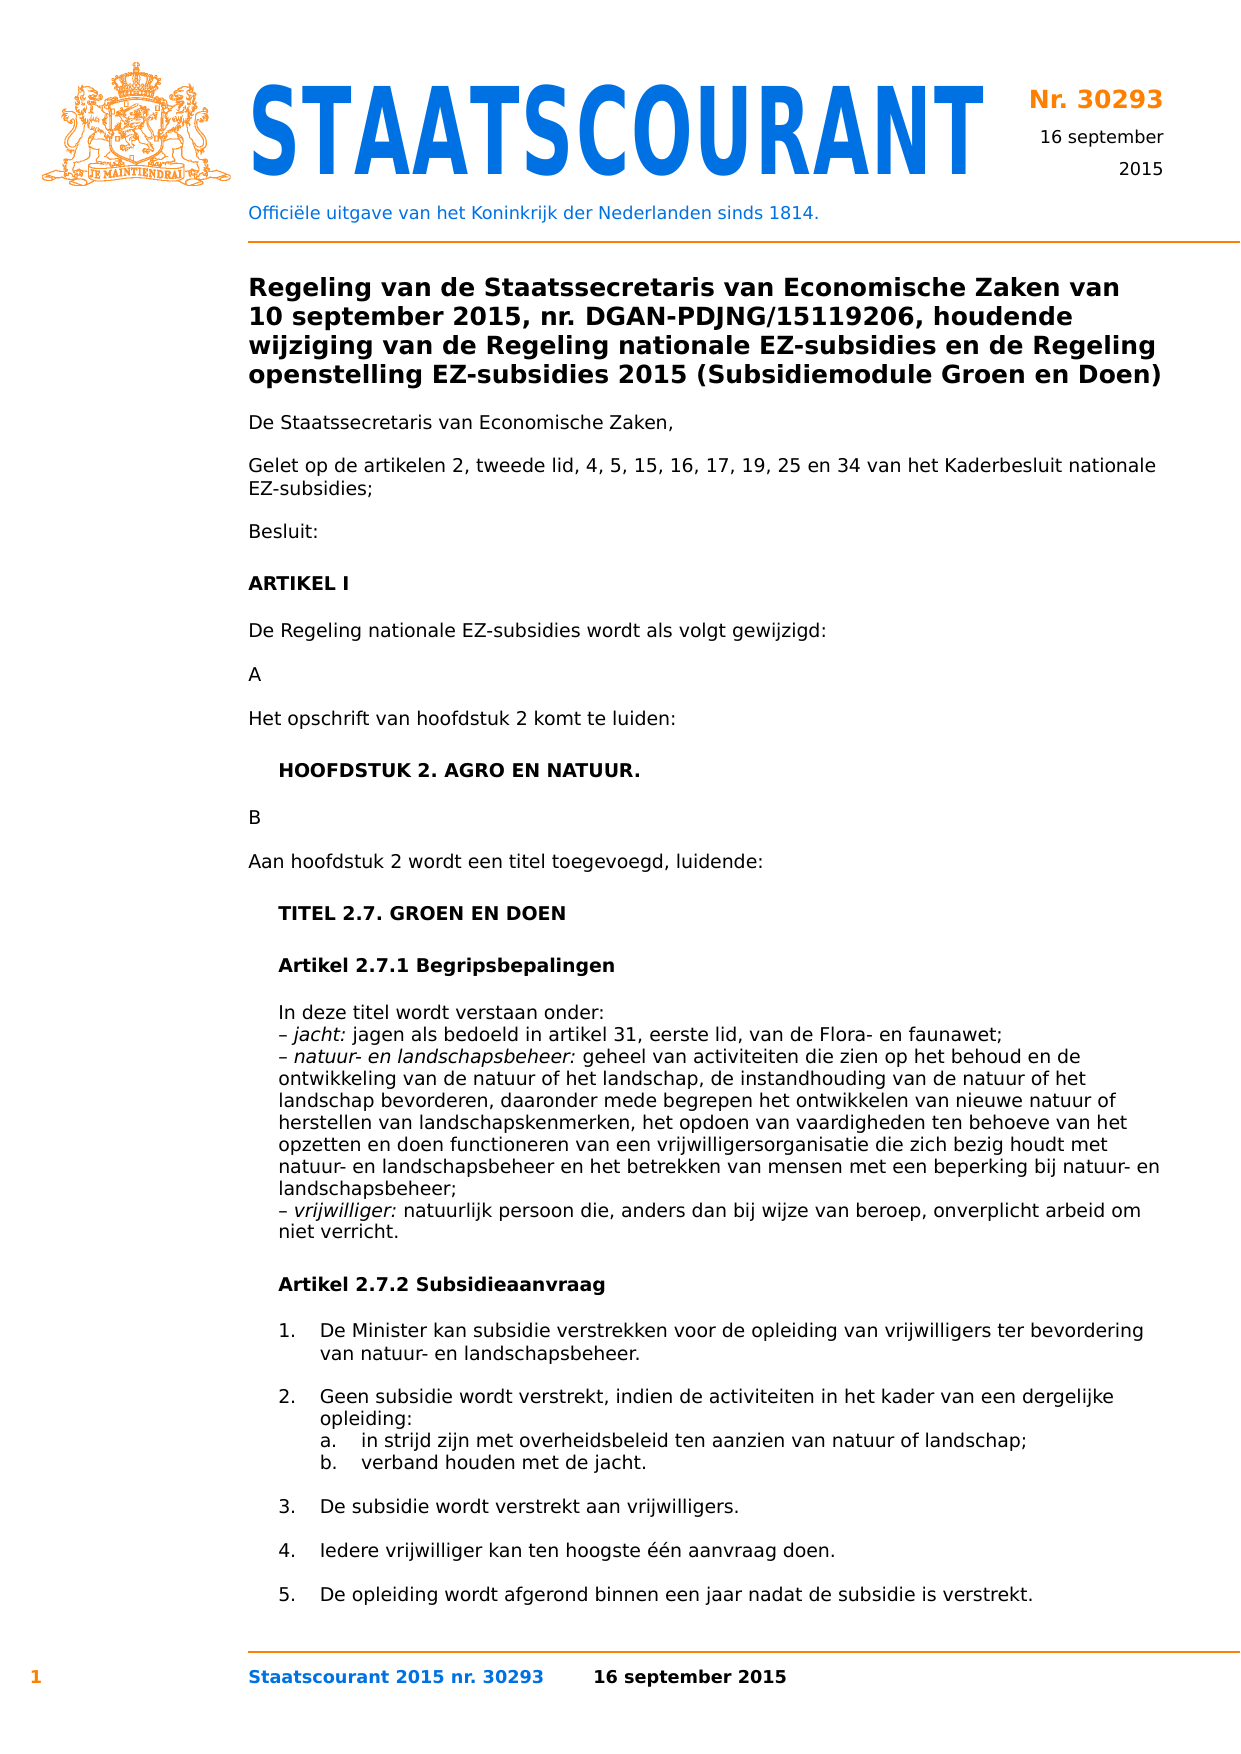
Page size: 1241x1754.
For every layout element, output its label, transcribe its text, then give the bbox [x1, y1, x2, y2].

subtitle Artikel 2.7.1 Begripsbepalingen [278, 955, 1163, 977]
subtitle Artikel 2.7.2 Subsidieaanvraag [278, 1273, 1163, 1295]
subtitle ARTIKEL I [248, 573, 1163, 595]
text De Staatssecretaris van Economische Zaken, [248, 412, 1163, 433]
text De Regeling nationale EZ-subsidies wordt als volgt gewijzigd: [248, 620, 1163, 642]
text 4. Iedere vrijwilliger kan ten hoogste één aanvraag doen. [278, 1540, 1163, 1562]
text 1. De Minister kan subsidie verstrekken voor de opleiding van vrijwilligers ter bevordering van natuur- en landschapsbeheer. [278, 1320, 1163, 1364]
table_header Nr. 30293 [998, 62, 1240, 121]
text Aan hoofdstuk 2 wordt een titel toegevoegd, luidende: [248, 851, 1163, 873]
subtitle Regeling van de Staatssecretaris van Economische Zaken van 10 september 2015, nr. DGAN-PDJNG/15119206, houdende wijziging van de Regeling nationale EZ-subsidies en de Regeling openstelling EZ-subsidies 2015 (Subsidiemodule Groen en Doen) [248, 273, 1163, 390]
text A [248, 664, 1163, 686]
table_cell 2015 [998, 153, 1240, 203]
text – vrijwilliger: natuurlijk persoon die, anders dan bij wijze van beroep, onverplicht arbeid om niet verricht. [278, 1199, 1163, 1243]
text 3. De subsidie wordt verstrekt aan vrijwilligers. [278, 1496, 1163, 1518]
text Gelet op de artikelen 2, tweede lid, 4, 5, 15, 16, 17, 19, 25 en 34 van het Kaderbesluit nationale EZ-subsidies; [248, 455, 1163, 499]
table_header [25, 62, 248, 241]
picture [41, 62, 231, 186]
text B [248, 807, 1163, 829]
text Besluit: [248, 521, 1163, 543]
subtitle HOOFDSTUK 2. AGRO EN NATUUR. [278, 760, 1163, 782]
text In deze titel wordt verstaan onder: [278, 1002, 1163, 1024]
text b. verband houden met de jacht. [319, 1452, 1163, 1474]
text Het opschrift van hoofdstuk 2 komt te luiden: [248, 708, 1163, 730]
text a. in strijd zijn met overheidsbeleid ten aanzien van natuur of landschap; [319, 1430, 1163, 1452]
text – natuur- en landschapsbeheer: geheel van activiteiten die zien op het behoud en de ontwikkeling van de natuur of het landschap, de instandhouding van de natuur of het landschap bevorderen, daaronder mede begrepen het ontwikkelen van nieuwe natuur of herstellen van landschapskenmerken, het opdoen van vaardigheden ten behoeve van het opzetten en doen functioneren van een vrijwilligersorganisatie die zich bezig houdt met natuur- en landschapsbeheer en het betrekken van mensen met een beperking bij natuur- en landschapsbeheer; [278, 1046, 1163, 1199]
subtitle TITEL 2.7. GROEN EN DOEN [278, 903, 1163, 925]
table_cell 16 september [998, 121, 1240, 153]
text 2. Geen subsidie wordt verstrekt, indien de activiteiten in het kader van een dergelijke opleiding: [278, 1386, 1163, 1430]
table_cell Officiële uitgave van het Koninkrijk der Nederlanden sinds 1814. [248, 203, 1240, 241]
table_header STAATSCOURANT [248, 62, 998, 203]
text – jacht: jagen als bedoeld in artikel 31, eerste lid, van de Flora- en faunawet; [278, 1024, 1163, 1046]
text 5. De opleiding wordt afgerond binnen een jaar nadat de subsidie is verstrekt. [278, 1584, 1163, 1606]
